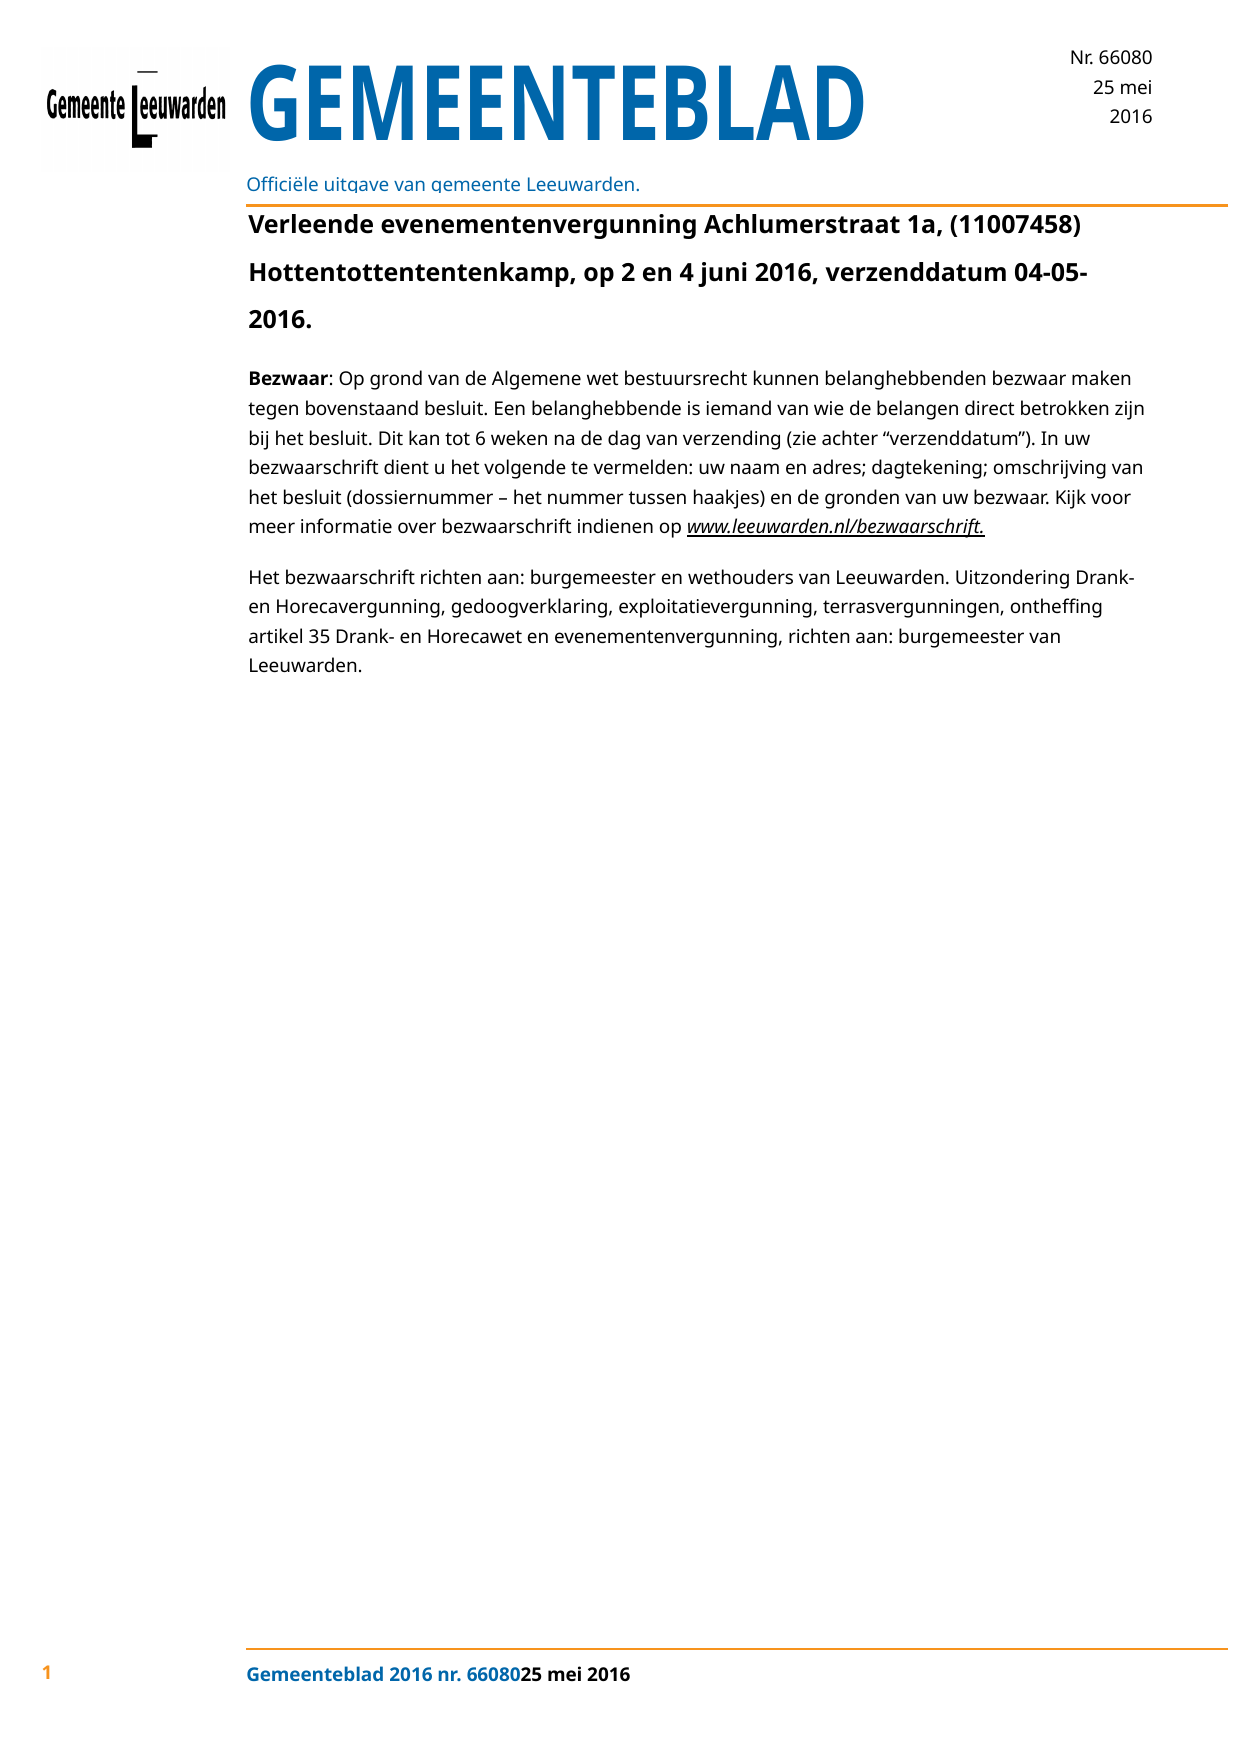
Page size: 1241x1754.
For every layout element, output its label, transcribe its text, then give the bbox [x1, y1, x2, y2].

text Verleende evenementenvergunning Achlumerstraat 1a, (11007458) Hottentottententenkamp, op 2 en 4 juni 2016, verzenddatum 04-05-2016. [248, 207, 1152, 336]
text Het bezwaarschrift richten aan: burgemeester en wethouders van Leeuwarden. Uitzondering Drank- en Horecavergunning, gedoogverklaring, exploitatievergunning, terrasvergunningen, ontheffing artikel 35 Drank- en Horecawet en evenementenvergunning, richten aan: burgemeester van Leeuwarden. [248, 564, 1152, 678]
picture [41, 47, 231, 172]
text Bezwaar: Op grond van de Algemene wet bestuursrecht kunnen belanghebbenden bezwaar maken tegen bovenstaand besluit. Een belanghebbende is iemand van wie de belangen direct betrokken zijn bij het besluit. Dit kan tot 6 weken na de dag van verzending (zie achter “verzenddatum”). In uw bezwaarschrift dient u het volgende te vermelden: uw naam en adres; dagtekening; omschrijving van het besluit (dossiernummer – het nummer tussen haakjes) en de gronden van uw bezwaar. Kijk voor meer informatie over bezwaarschrift indienen op www.leeuwarden.nl/bezwaarschrift. [248, 366, 1152, 539]
